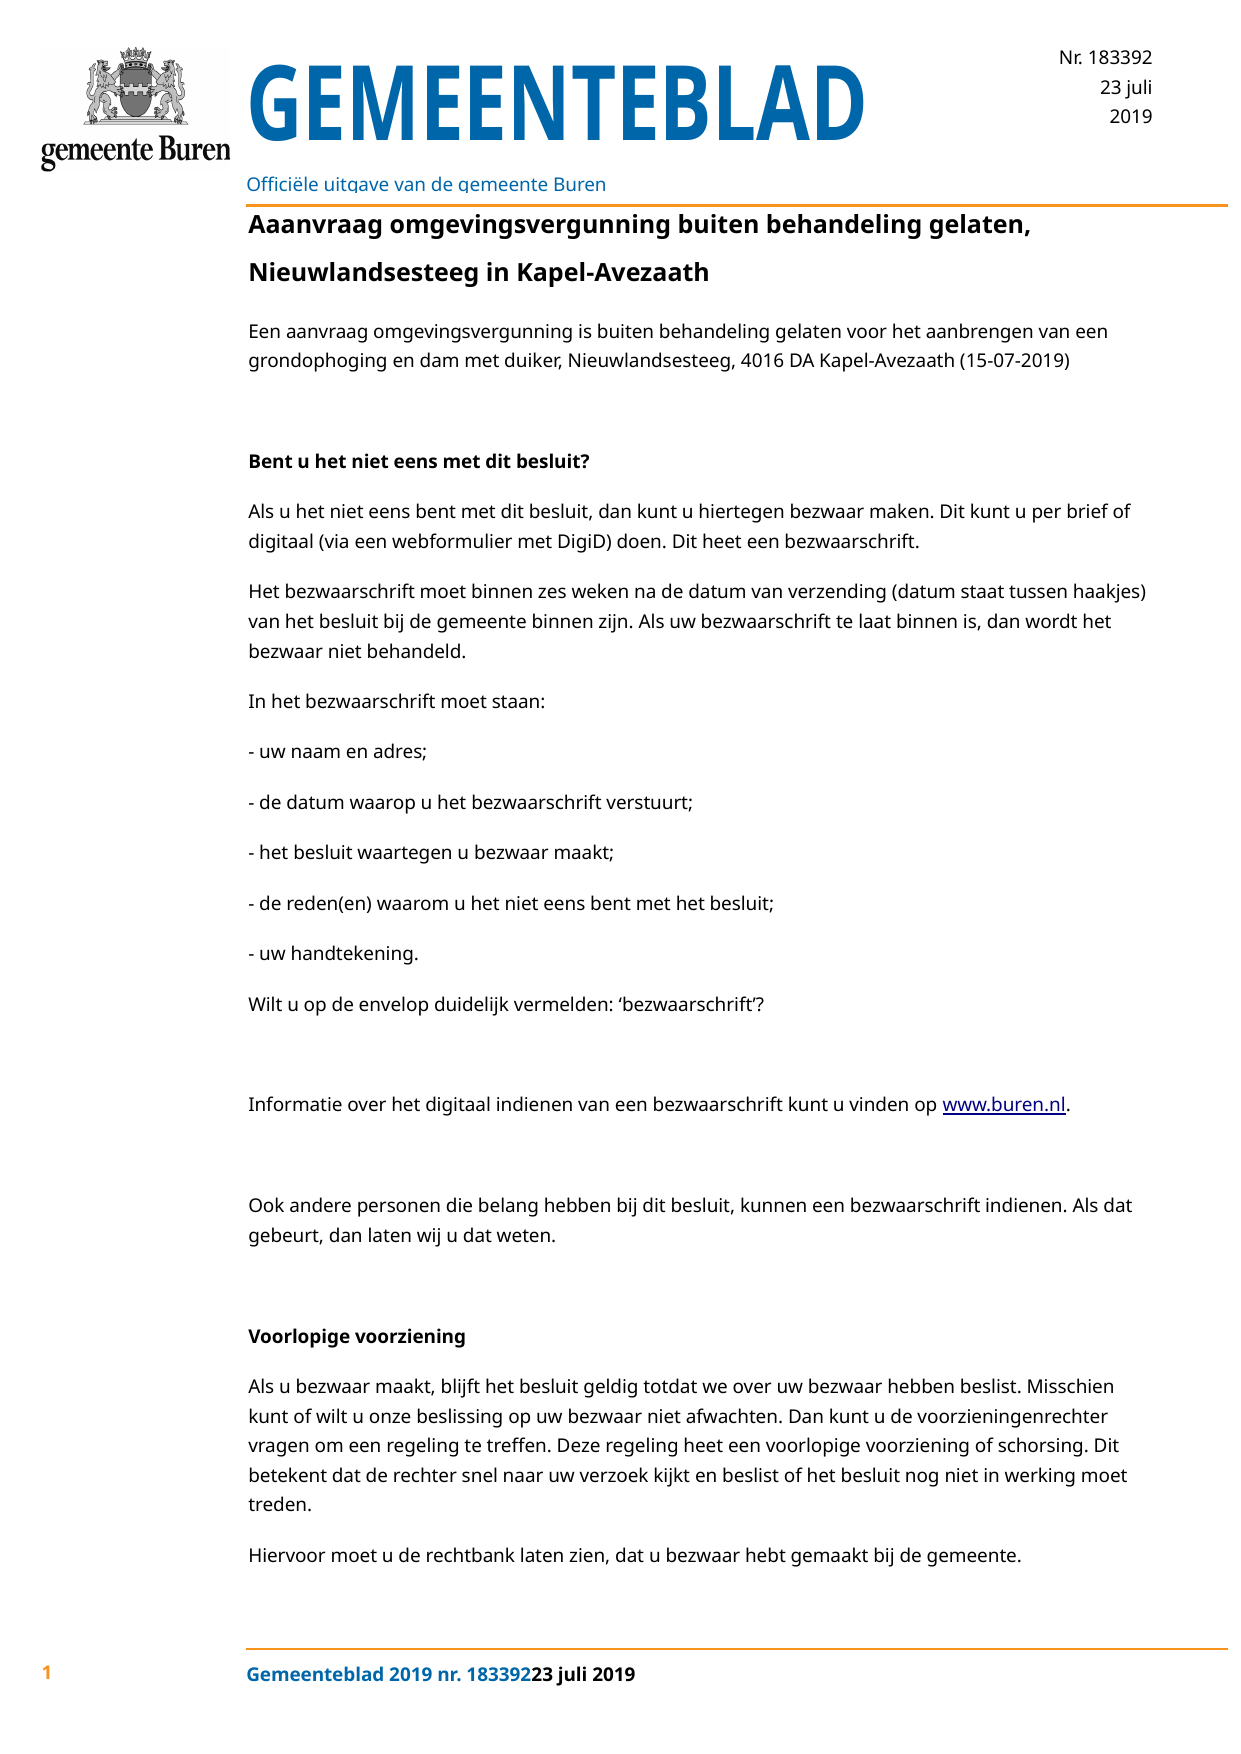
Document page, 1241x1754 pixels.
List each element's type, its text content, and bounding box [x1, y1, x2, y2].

text Een aanvraag omgevingsvergunning is buiten behandeling gelaten voor het aanbrengen van een grondophoging en dam met duiker, Nieuwlandsesteeg, 4016 DA Kapel-Avezaath (15-07-2019) [248, 318, 1152, 373]
text Informatie over het digitaal indienen van een bezwaarschrift kunt u vinden op www.buren.nl. [248, 1092, 1152, 1117]
text Als u bezwaar maakt, blijft het besluit geldig totdat we over uw bezwaar hebben beslist. Misschien kunt of wilt u onze beslissing op uw bezwaar niet afwachten. Dan kunt u de voorzieningenrechter vragen om een regeling te treffen. Deze regeling heet een voorlopige voorziening of schorsing. Dit betekent dat de rechter snel naar uw verzoek kijkt en beslist of het besluit nog niet in werking moet treden. [248, 1373, 1152, 1517]
text - het besluit waartegen u bezwaar maakt; [248, 839, 1152, 865]
text - de datum waarop u het bezwaarschrift verstuurt; [248, 789, 1152, 815]
text In het bezwaarschrift moet staan: [248, 688, 1152, 714]
text Bent u het niet eens met dit besluit? [248, 448, 1152, 474]
text Aaanvraag omgevingsvergunning buiten behandeling gelaten, Nieuwlandsesteeg in Kapel-Avezaath [248, 207, 1152, 288]
picture [41, 47, 231, 172]
text Ook andere personen die belang hebben bij dit besluit, kunnen een bezwaarschrift indienen. Als dat gebeurt, dan laten wij u dat weten. [248, 1192, 1152, 1248]
text - uw naam en adres; [248, 739, 1152, 764]
text Wilt u op de envelop duidelijk vermelden: ‘bezwaarschrift’? [248, 991, 1152, 1017]
text Hiervoor moet u de rechtbank laten zien, dat u bezwaar hebt gemaakt bij de gemeente. [248, 1542, 1152, 1568]
text Het bezwaarschrift moet binnen zes weken na de datum van verzending (datum staat tussen haakjes) van het besluit bij de gemeente binnen zijn. Als uw bezwaarschrift te laat binnen is, dan wordt het bezwaar niet behandeld. [248, 579, 1152, 664]
text - uw handtekening. [248, 940, 1152, 966]
text Als u het niet eens bent met dit besluit, dan kunt u hiertegen bezwaar maken. Dit kunt u per brief of digitaal (via een webformulier met DigiD) doen. Dit heet een bezwaarschrift. [248, 499, 1152, 554]
text - de reden(en) waarom u het niet eens bent met het besluit; [248, 890, 1152, 916]
text Voorlopige voorziening [248, 1323, 1152, 1349]
